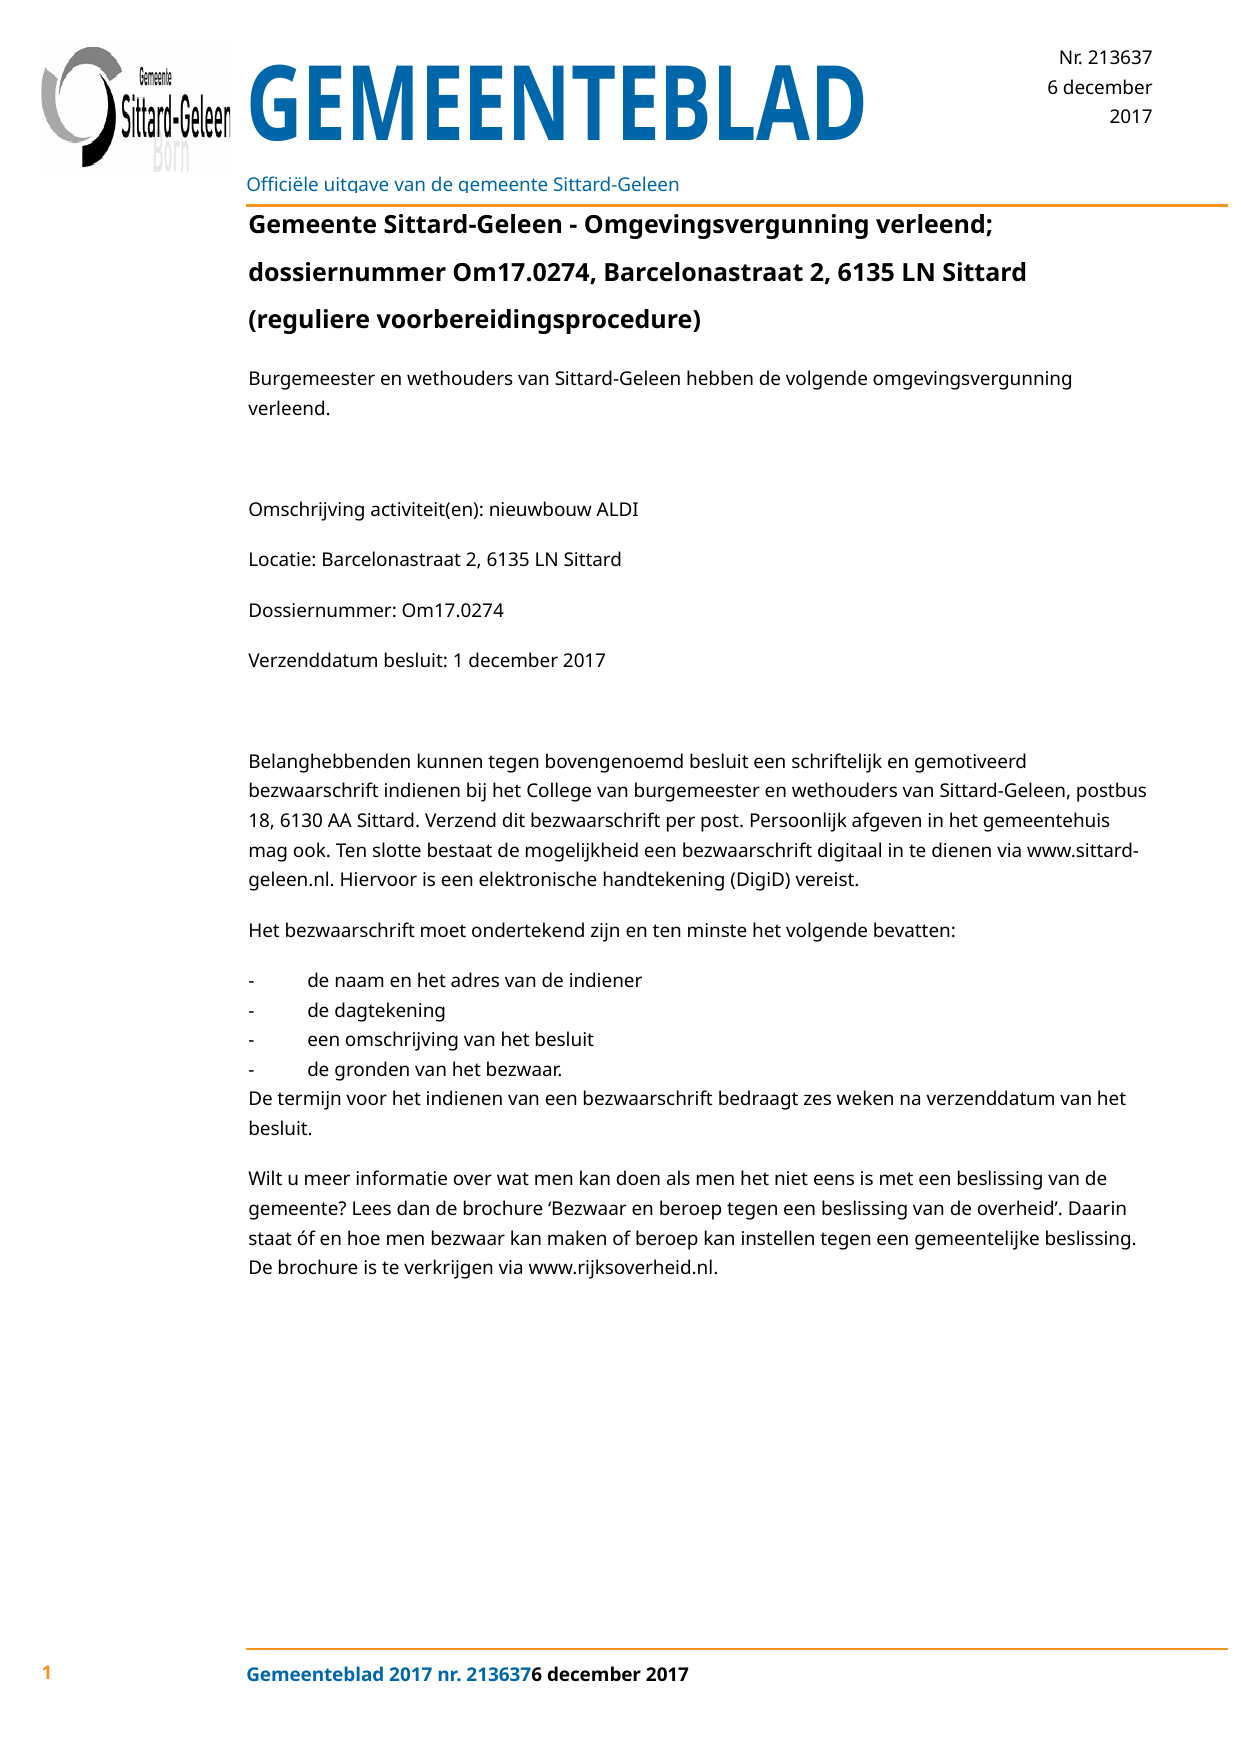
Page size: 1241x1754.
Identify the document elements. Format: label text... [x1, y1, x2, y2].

text Wilt u meer informatie over wat men kan doen als men het niet eens is met een beslissing van de gemeente? Lees dan de brochure ‘Bezwaar en beroep tegen een beslissing van de overheid’. Daarin staat óf en hoe men bezwaar kan maken of beroep kan instellen tegen een gemeentelijke beslissing. De brochure is te verkrijgen via www.rijksoverheid.nl. [248, 1166, 1152, 1280]
list de naam en het adres van de indiener [248, 967, 1152, 993]
text Gemeente Sittard-Geleen - Omgevingsvergunning verleend; dossiernummer Om17.0274, Barcelonastraat 2, 6135 LN Sittard (reguliere voorbereidingsprocedure) [248, 207, 1152, 336]
text Burgemeester en wethouders van Sittard-Geleen hebben de volgende omgevingsvergunning verleend. [248, 366, 1152, 421]
text Verzenddatum besluit: 1 december 2017 [248, 647, 1152, 673]
list de dagtekening [248, 997, 1152, 1022]
text De termijn voor het indienen van een bezwaarschrift bedraagt zes weken na verzenddatum van het besluit. [248, 1086, 1152, 1141]
picture [41, 47, 231, 172]
list een omschrijving van het besluit [248, 1026, 1152, 1052]
list de gronden van het bezwaar. [248, 1056, 1152, 1082]
text Dossiernummer: Om17.0274 [248, 597, 1152, 622]
text Omschrijving activiteit(en): nieuwbouw ALDI [248, 496, 1152, 522]
text Het bezwaarschrift moet ondertekend zijn en ten minste het volgende bevatten: [248, 917, 1152, 942]
text Belanghebbenden kunnen tegen bovengenoemd besluit een schriftelijk en gemotiveerd bezwaarschrift indienen bij het College van burgemeester en wethouders van Sittard-Geleen, postbus 18, 6130 AA Sittard. Verzend dit bezwaarschrift per post. Persoonlijk afgeven in het gemeentehuis mag ook. Ten slotte bestaat de mogelijkheid een bezwaarschrift digitaal in te dienen via www.sittard-geleen.nl. Hiervoor is een elektronische handtekening (DigiD) vereist. [248, 748, 1152, 892]
text Locatie: Barcelonastraat 2, 6135 LN Sittard [248, 546, 1152, 572]
